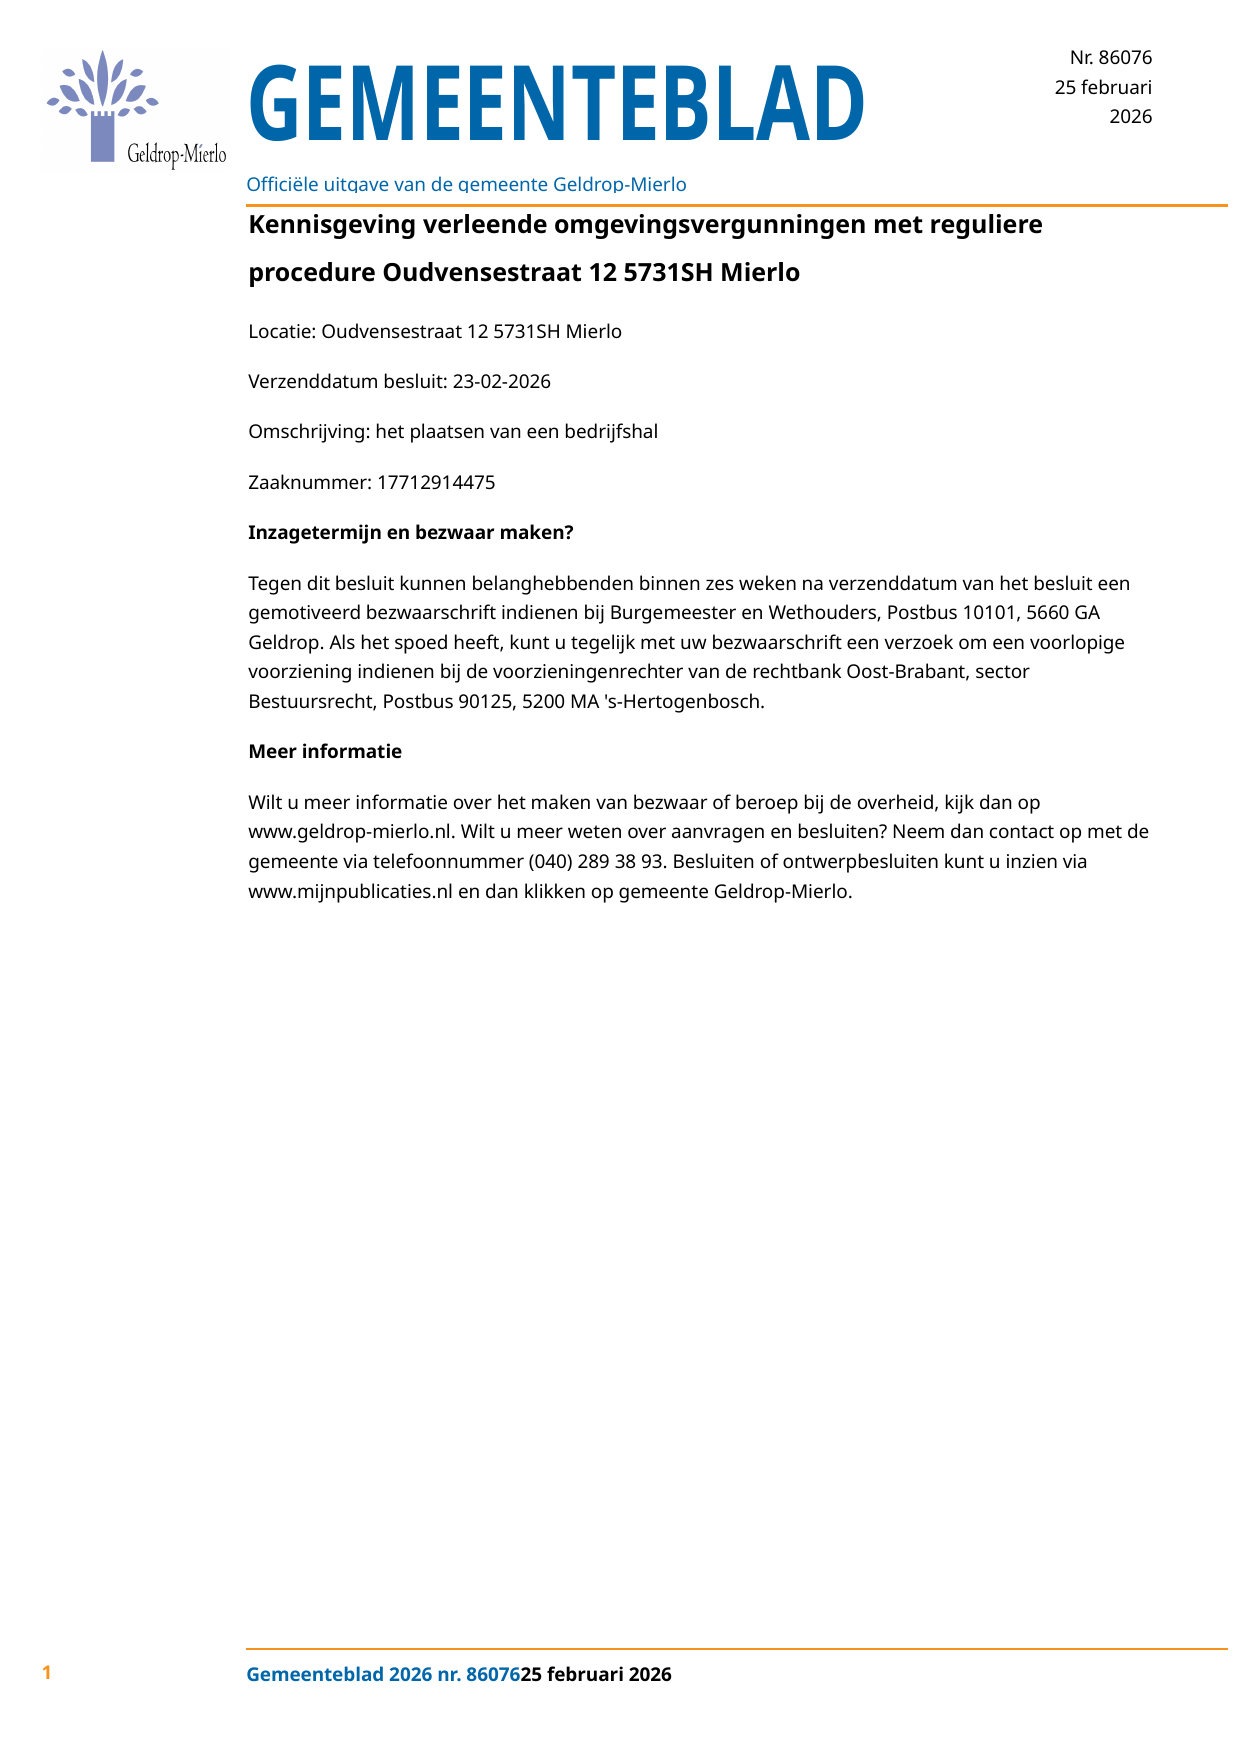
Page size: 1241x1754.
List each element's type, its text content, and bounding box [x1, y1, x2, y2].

text Tegen dit besluit kunnen belanghebbenden binnen zes weken na verzenddatum van het besluit een gemotiveerd bezwaarschrift indienen bij Burgemeester en Wethouders, Postbus 10101, 5660 GA Geldrop. Als het spoed heeft, kunt u tegelijk met uw bezwaarschrift een verzoek om een voorlopige voorziening indienen bij de voorzieningenrechter van de rechtbank Oost-Brabant, sector Bestuursrecht, Postbus 90125, 5200 MA 's-Hertogenbosch. [248, 570, 1152, 714]
text Omschrijving: het plaatsen van een bedrijfshal [248, 419, 1152, 444]
text Verzenddatum besluit: 23-02-2026 [248, 368, 1152, 394]
text Inzagetermijn en bezwaar maken? [248, 519, 1152, 545]
text Kennisgeving verleende omgevingsvergunningen met reguliere procedure Oudvensestraat 12 5731SH Mierlo [248, 207, 1152, 288]
text Locatie: Oudvensestraat 12 5731SH Mierlo [248, 318, 1152, 344]
text Zaaknummer: 17712914475 [248, 469, 1152, 495]
text Meer informatie [248, 739, 1152, 764]
picture [41, 47, 231, 172]
text Wilt u meer informatie over het maken van bezwaar of beroep bij de overheid, kijk dan op www.geldrop-mierlo.nl. Wilt u meer weten over aanvragen en besluiten? Neem dan contact op met de gemeente via telefoonnummer (040) 289 38 93. Besluiten of ontwerpbesluiten kunt u inzien via www.mijnpublicaties.nl en dan klikken op gemeente Geldrop-Mierlo. [248, 789, 1152, 904]
